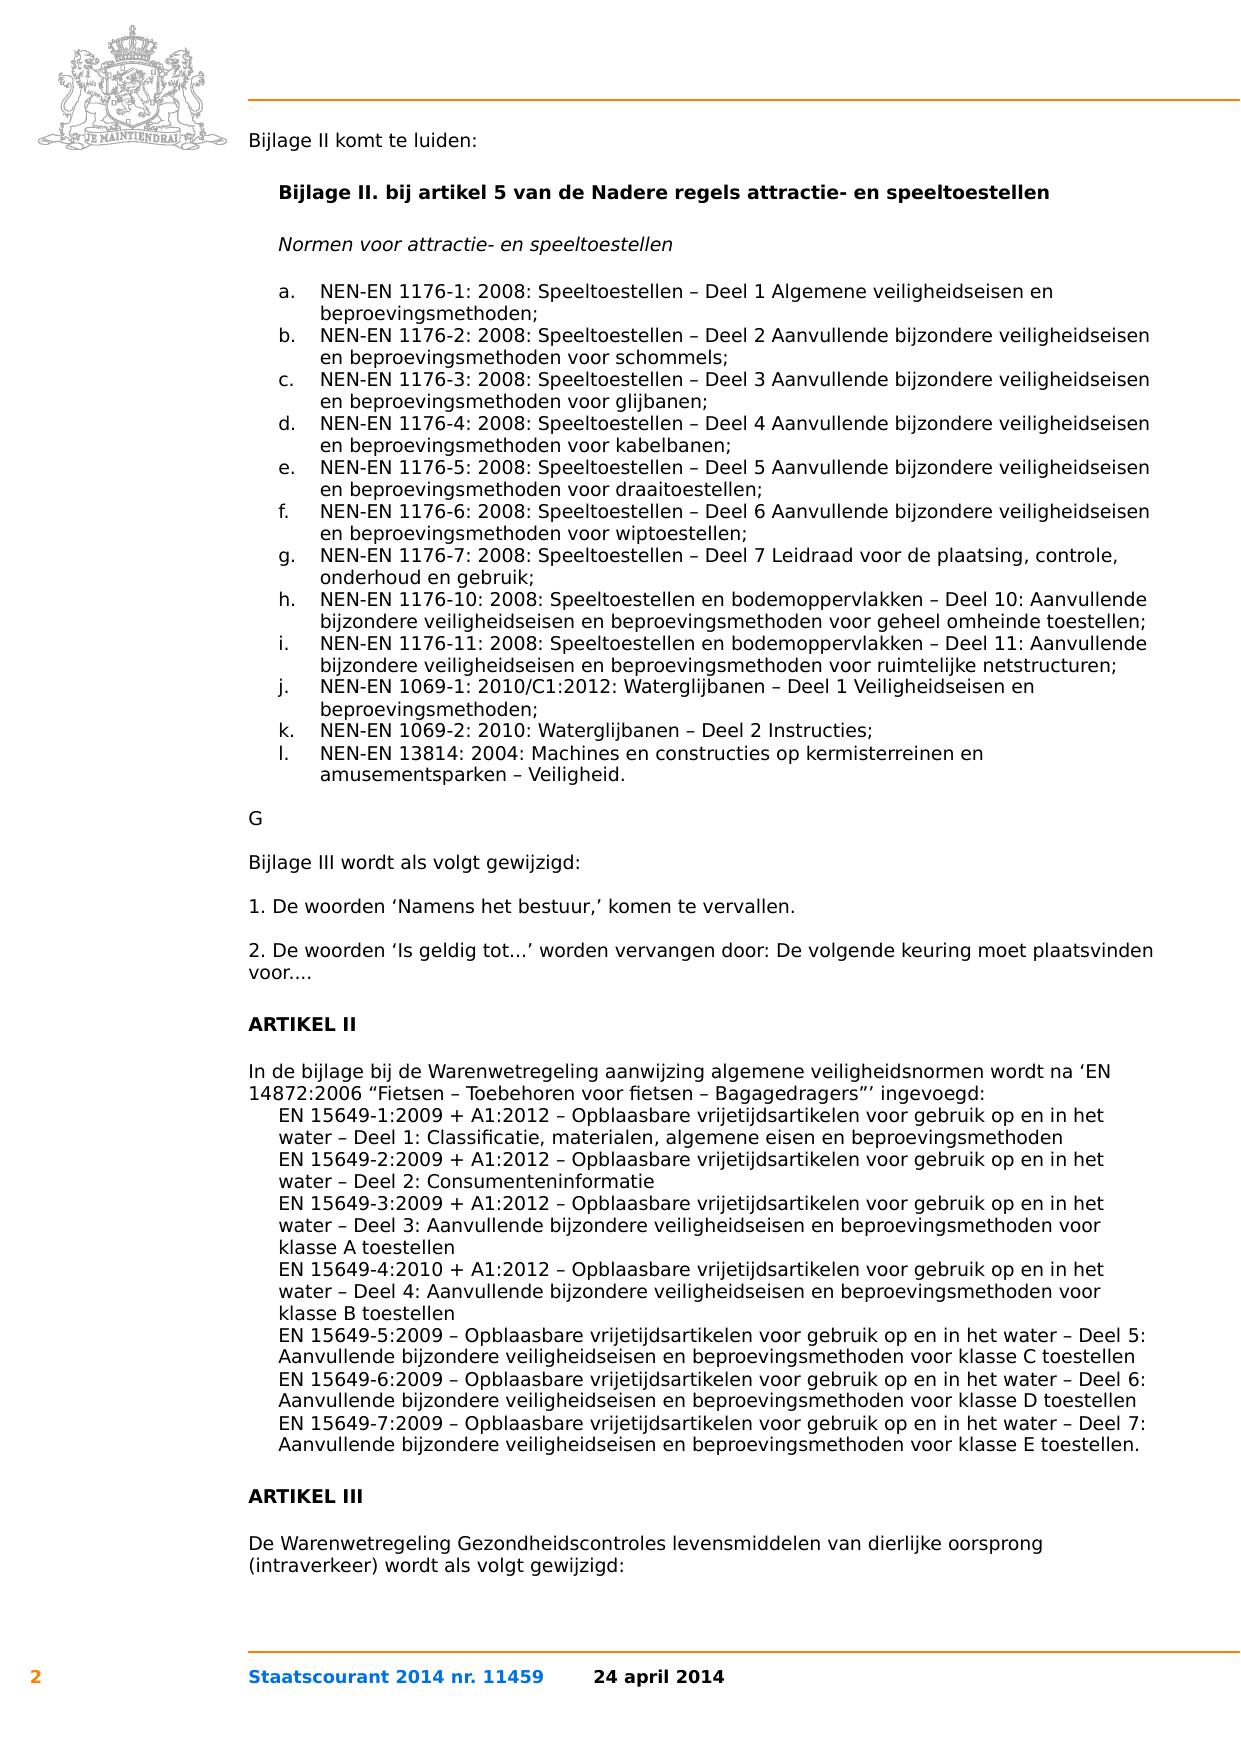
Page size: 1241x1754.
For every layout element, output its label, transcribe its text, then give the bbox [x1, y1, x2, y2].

text h. NEN-EN 1176-10: 2008: Speeltoestellen en bodemoppervlakken – Deel 10: Aanvullende bijzondere veiligheidseisen en beproevingsmethoden voor geheel omheinde toestellen; [278, 588, 1163, 632]
subtitle ARTIKEL III [248, 1486, 1163, 1508]
text EN 15649-7:2009 – Opblaasbare vrijetijdsartikelen voor gebruik op en in het water – Deel 7: Aanvullende bijzondere veiligheidseisen en beproevingsmethoden voor klasse E toestellen. [278, 1412, 1163, 1456]
text G [248, 808, 1163, 830]
picture [38, 25, 227, 150]
text Bijlage III wordt als volgt gewijzigd: [248, 852, 1163, 874]
text d. NEN-EN 1176-4: 2008: Speeltoestellen – Deel 4 Aanvullende bijzondere veiligheidseisen en beproevingsmethoden voor kabelbanen; [278, 413, 1163, 457]
subtitle Normen voor attractie- en speeltoestellen [278, 234, 1163, 256]
text j. NEN-EN 1069-1: 2010/C1:2012: Waterglijbanen – Deel 1 Veiligheidseisen en beproevingsmethoden; [278, 676, 1163, 720]
text EN 15649-5:2009 – Opblaasbare vrijetijdsartikelen voor gebruik op en in het water – Deel 5: Aanvullende bijzondere veiligheidseisen en beproevingsmethoden voor klasse C toestellen [278, 1324, 1163, 1368]
text f. NEN-EN 1176-6: 2008: Speeltoestellen – Deel 6 Aanvullende bijzondere veiligheidseisen en beproevingsmethoden voor wiptoestellen; [278, 501, 1163, 544]
text EN 15649-4:2010 + A1:2012 – Opblaasbare vrijetijdsartikelen voor gebruik op en in het water – Deel 4: Aanvullende bijzondere veiligheidseisen en beproevingsmethoden voor klasse B toestellen [278, 1258, 1163, 1324]
text 1. De woorden ‘Namens het bestuur,’ komen te vervallen. [248, 896, 1163, 918]
text l. NEN-EN 13814: 2004: Machines en constructies op kermisterreinen en amusementsparken – Veiligheid. [278, 742, 1163, 786]
text EN 15649-1:2009 + A1:2012 – Opblaasbare vrijetijdsartikelen voor gebruik op en in het water – Deel 1: Classificatie, materialen, algemene eisen en beproevingsmethoden [278, 1105, 1163, 1149]
text k. NEN-EN 1069-2: 2010: Waterglijbanen – Deel 2 Instructies; [278, 720, 1163, 742]
text Bijlage II komt te luiden: [248, 130, 1163, 152]
text In de bijlage bij de Warenwetregeling aanwijzing algemene veiligheidsnormen wordt na ‘EN 14872:2006 “Fietsen – Toebehoren voor fietsen – Bagagedragers”’ ingevoegd: [248, 1061, 1163, 1105]
text b. NEN-EN 1176-2: 2008: Speeltoestellen – Deel 2 Aanvullende bijzondere veiligheidseisen en beproevingsmethoden voor schommels; [278, 325, 1163, 369]
text 2. De woorden ‘Is geldig tot...’ worden vervangen door: De volgende keuring moet plaatsvinden voor.... [248, 940, 1163, 984]
text De Warenwetregeling Gezondheidscontroles levensmiddelen van dierlijke oorsprong (intraverkeer) wordt als volgt gewijzigd: [248, 1533, 1163, 1577]
text a. NEN-EN 1176-1: 2008: Speeltoestellen – Deel 1 Algemene veiligheidseisen en beproevingsmethoden; [278, 281, 1163, 325]
text c. NEN-EN 1176-3: 2008: Speeltoestellen – Deel 3 Aanvullende bijzondere veiligheidseisen en beproevingsmethoden voor glijbanen; [278, 369, 1163, 413]
subtitle ARTIKEL II [248, 1014, 1163, 1036]
text EN 15649-3:2009 + A1:2012 – Opblaasbare vrijetijdsartikelen voor gebruik op en in het water – Deel 3: Aanvullende bijzondere veiligheidseisen en beproevingsmethoden voor klasse A toestellen [278, 1193, 1163, 1258]
subtitle Bijlage II. bij artikel 5 van de Nadere regels attractie- en speeltoestellen [278, 182, 1163, 204]
text g. NEN-EN 1176-7: 2008: Speeltoestellen – Deel 7 Leidraad voor de plaatsing, controle, onderhoud en gebruik; [278, 544, 1163, 588]
text i. NEN-EN 1176-11: 2008: Speeltoestellen en bodemoppervlakken – Deel 11: Aanvullende bijzondere veiligheidseisen en beproevingsmethoden voor ruimtelijke netstructuren; [278, 632, 1163, 676]
text e. NEN-EN 1176-5: 2008: Speeltoestellen – Deel 5 Aanvullende bijzondere veiligheidseisen en beproevingsmethoden voor draaitoestellen; [278, 457, 1163, 501]
text EN 15649-6:2009 – Opblaasbare vrijetijdsartikelen voor gebruik op en in het water – Deel 6: Aanvullende bijzondere veiligheidseisen en beproevingsmethoden voor klasse D toestellen [278, 1368, 1163, 1412]
text EN 15649-2:2009 + A1:2012 – Opblaasbare vrijetijdsartikelen voor gebruik op en in het water – Deel 2: Consumenteninformatie [278, 1149, 1163, 1193]
